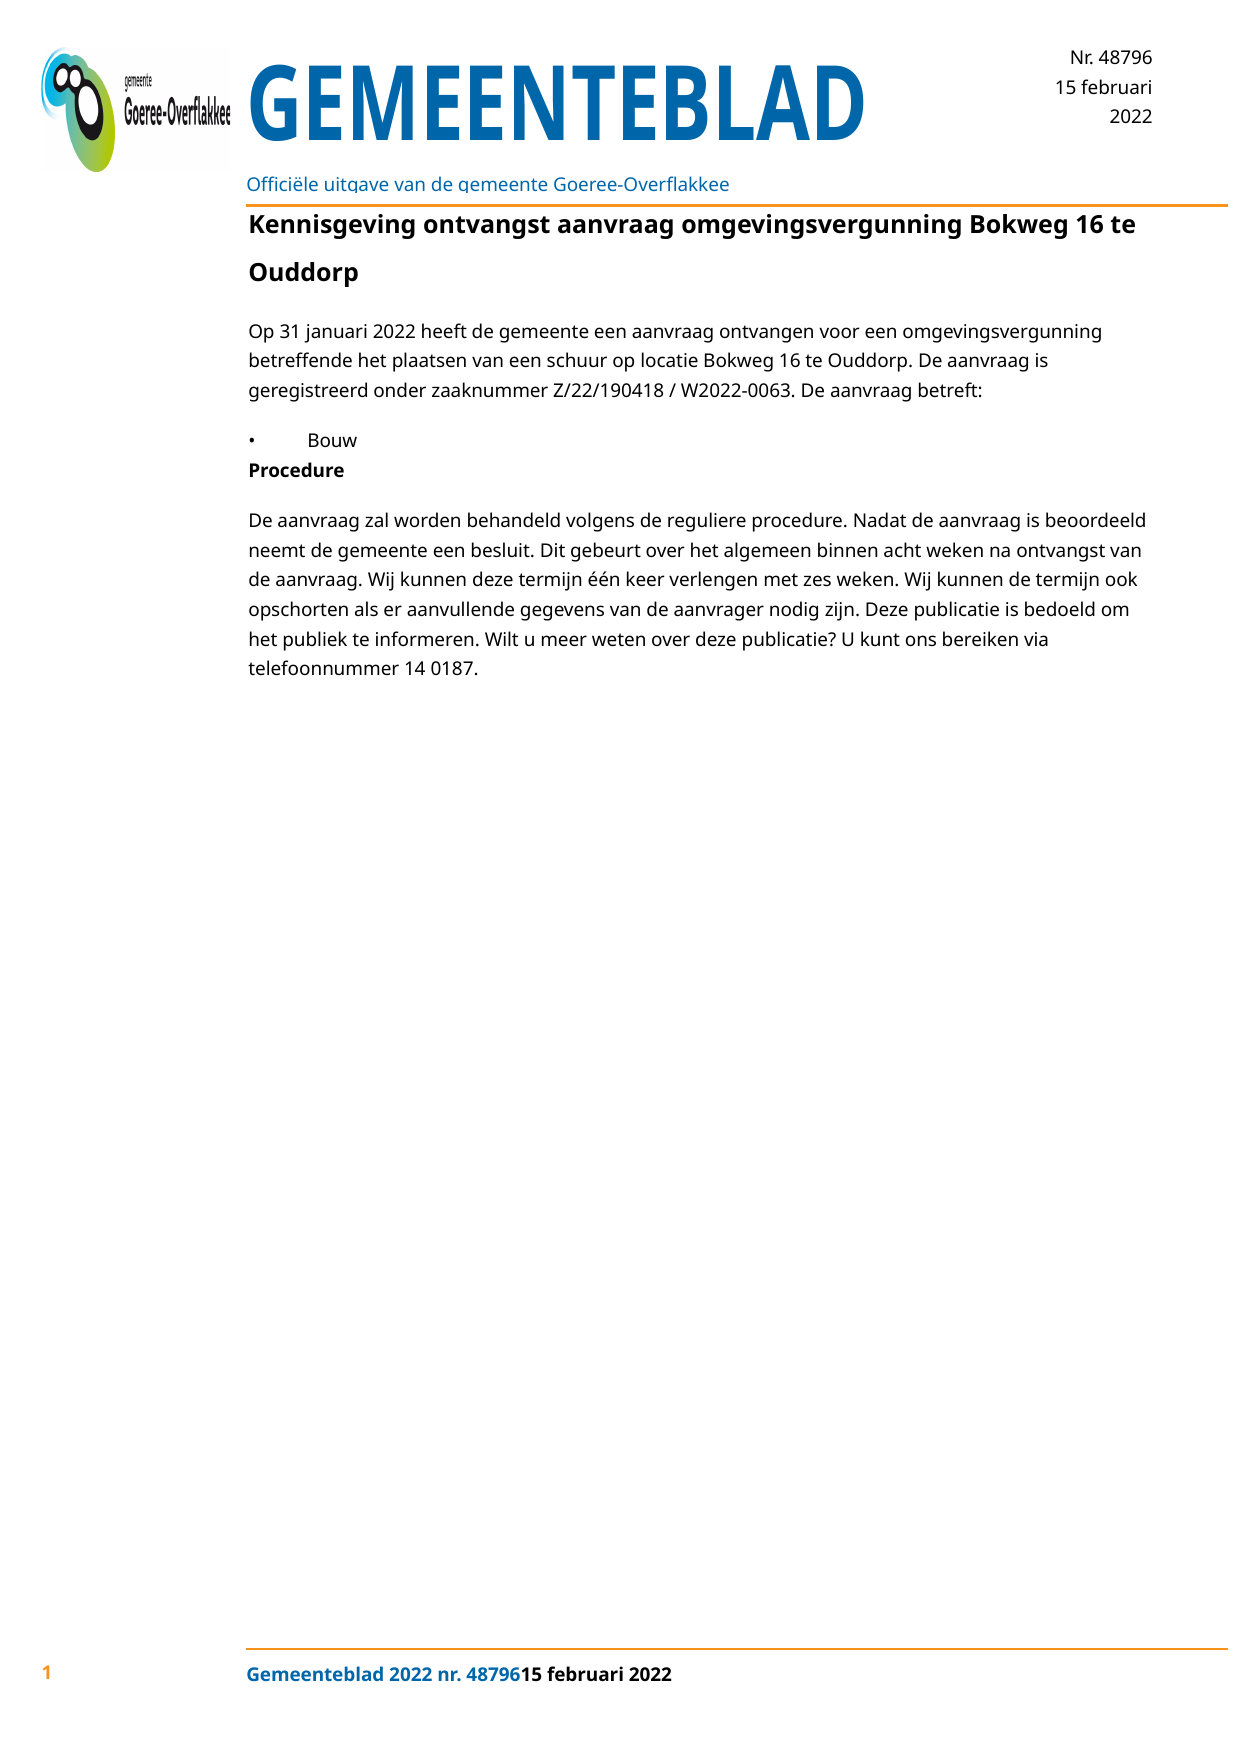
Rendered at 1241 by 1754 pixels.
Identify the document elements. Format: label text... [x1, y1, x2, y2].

text Op 31 januari 2022 heeft de gemeente een aanvraag ontvangen voor een omgevingsvergunning betreffende het plaatsen van een schuur op locatie Bokweg 16 te Ouddorp. De aanvraag is geregistreerd onder zaaknummer Z/22/190418 / W2022-0063. De aanvraag betreft: [248, 318, 1152, 403]
list Bouw [248, 427, 1152, 453]
text Procedure [248, 457, 1152, 483]
text Kennisgeving ontvangst aanvraag omgevingsvergunning Bokweg 16 te Ouddorp [248, 207, 1152, 288]
picture [41, 47, 231, 172]
text De aanvraag zal worden behandeld volgens de reguliere procedure. Nadat de aanvraag is beoordeeld neemt de gemeente een besluit. Dit gebeurt over het algemeen binnen acht weken na ontvangst van de aanvraag. Wij kunnen deze termijn één keer verlengen met zes weken. Wij kunnen de termijn ook opschorten als er aanvullende gegevens van de aanvrager nodig zijn. Deze publicatie is bedoeld om het publiek te informeren. Wilt u meer weten over deze publicatie? U kunt ons bereiken via telefoonnummer 14 0187. [248, 507, 1152, 681]
